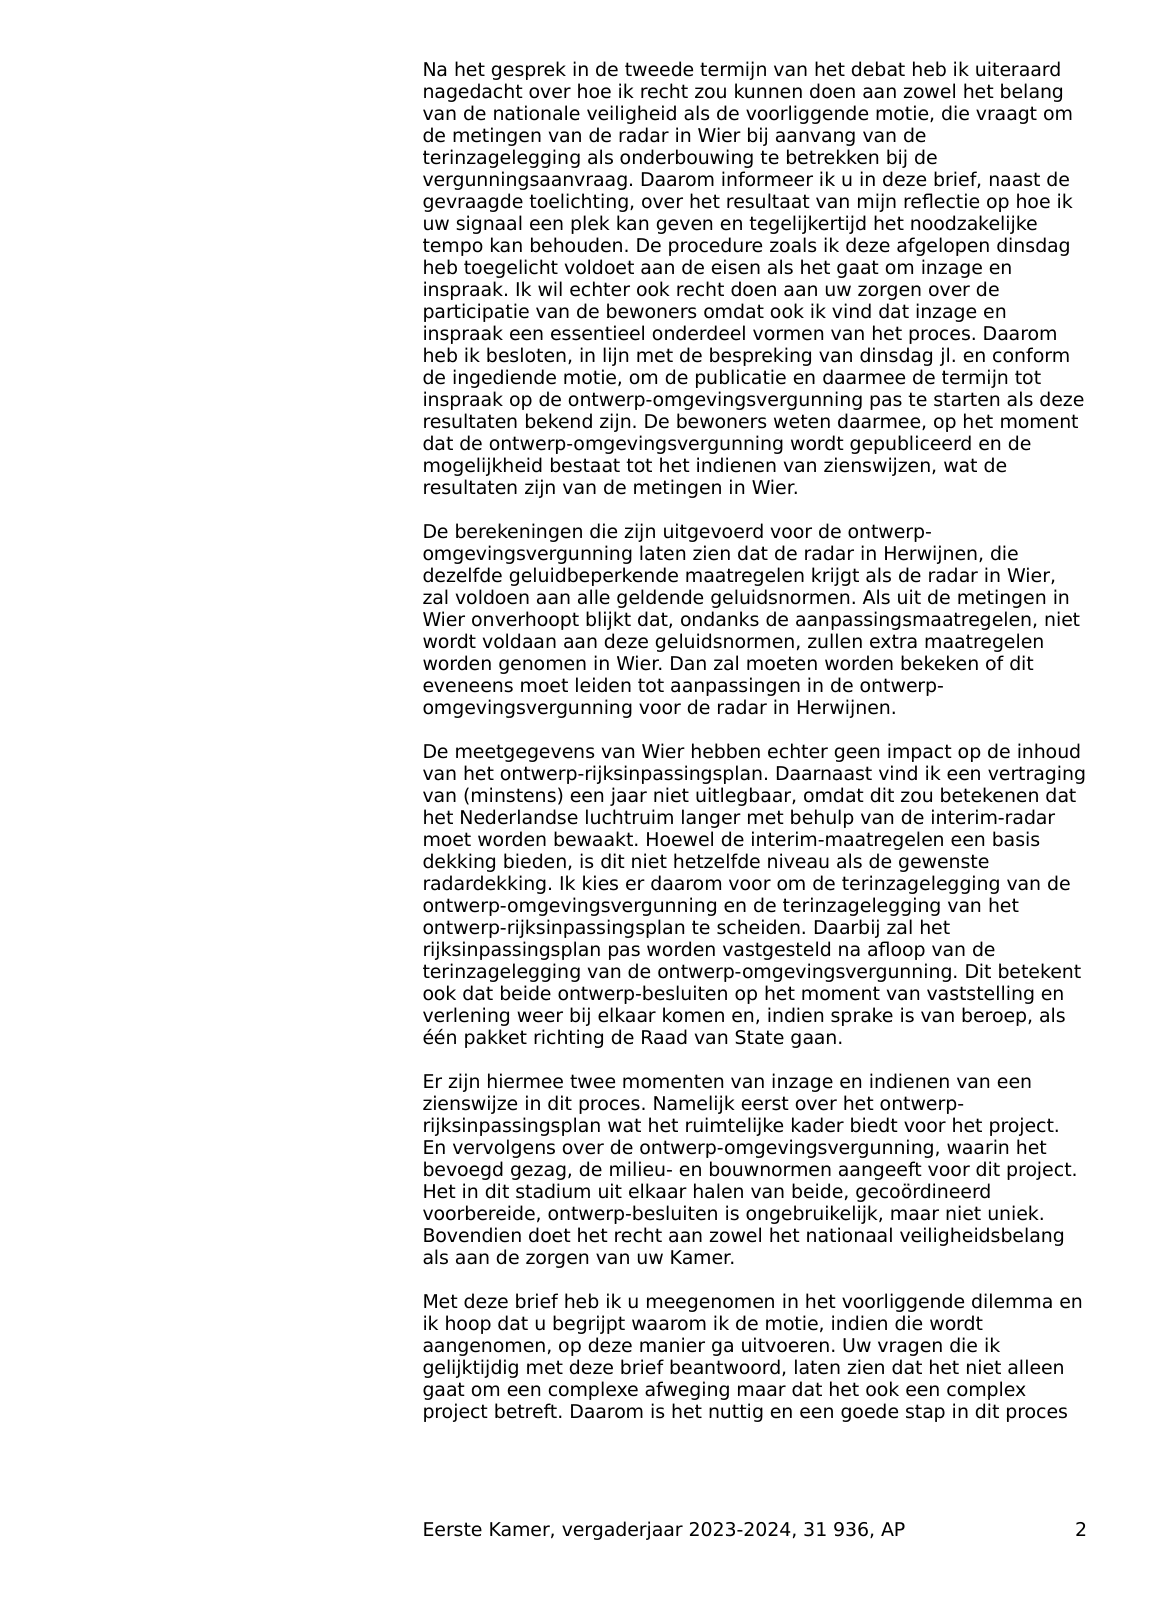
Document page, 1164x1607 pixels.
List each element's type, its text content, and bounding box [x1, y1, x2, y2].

text Er zijn hiermee twee momenten van inzage en indienen van een zienswijze in dit proces. Namelijk eerst over het ontwerp-rijksinpassingsplan wat het ruimtelijke kader biedt voor het project. En vervolgens over de ontwerp-omgevingsvergunning, waarin het bevoegd gezag, de milieu- en bouwnormen aangeeft voor dit project. Het in dit stadium uit elkaar halen van beide, gecoördineerd voorbereide, ontwerp-besluiten is ongebruikelijk, maar niet uniek. Bovendien doet het recht aan zowel het nationaal veiligheidsbelang als aan de zorgen van uw Kamer. [422, 1071, 1087, 1268]
text De berekeningen die zijn uitgevoerd voor de ontwerp-omgevingsvergunning laten zien dat de radar in Herwijnen, die dezelfde geluidbeperkende maatregelen krijgt als de radar in Wier, zal voldoen aan alle geldende geluidsnormen. Als uit de metingen in Wier onverhoopt blijkt dat, ondanks de aanpassingsmaatregelen, niet wordt voldaan aan deze geluidsnormen, zullen extra maatregelen worden genomen in Wier. Dan zal moeten worden bekeken of dit eveneens moet leiden tot aanpassingen in de ontwerp-omgevingsvergunning voor de radar in Herwijnen. [422, 521, 1087, 719]
text Met deze brief heb ik u meegenomen in het voorliggende dilemma en ik hoop dat u begrijpt waarom ik de motie, indien die wordt aangenomen, op deze manier ga uitvoeren. Uw vragen die ik gelijktijdig met deze brief beantwoord, laten zien dat het niet alleen gaat om een complexe afweging maar dat het ook een complex project betreft. Daarom is het nuttig en een goede stap in dit proces [422, 1291, 1087, 1423]
text Na het gesprek in de tweede termijn van het debat heb ik uiteraard nagedacht over hoe ik recht zou kunnen doen aan zowel het belang van de nationale veiligheid als de voorliggende motie, die vraagt om de metingen van de radar in Wier bij aanvang van de terinzagelegging als onderbouwing te betrekken bij de vergunningsaanvraag. Daarom informeer ik u in deze brief, naast de gevraagde toelichting, over het resultaat van mijn reflectie op hoe ik uw signaal een plek kan geven en tegelijkertijd het noodzakelijke tempo kan behouden. De procedure zoals ik deze afgelopen dinsdag heb toegelicht voldoet aan de eisen als het gaat om inzage en inspraak. Ik wil echter ook recht doen aan uw zorgen over de participatie van de bewoners omdat ook ik vind dat inzage en inspraak een essentieel onderdeel vormen van het proces. Daarom heb ik besloten, in lijn met de bespreking van dinsdag jl. en conform de ingediende motie, om de publicatie en daarmee de termijn tot inspraak op de ontwerp-omgevingsvergunning pas te starten als deze resultaten bekend zijn. De bewoners weten daarmee, op het moment dat de ontwerp-omgevingsvergunning wordt gepubliceerd en de mogelijkheid bestaat tot het indienen van zienswijzen, wat de resultaten zijn van de metingen in Wier. [422, 59, 1087, 499]
text De meetgegevens van Wier hebben echter geen impact op de inhoud van het ontwerp-rijksinpassingsplan. Daarnaast vind ik een vertraging van (minstens) een jaar niet uitlegbaar, omdat dit zou betekenen dat het Nederlandse luchtruim langer met behulp van de interim-radar moet worden bewaakt. Hoewel de interim-maatregelen een basis dekking bieden, is dit niet hetzelfde niveau als de gewenste radardekking. Ik kies er daarom voor om de terinzagelegging van de ontwerp-omgevingsvergunning en de terinzagelegging van het ontwerp-rijksinpassingsplan te scheiden. Daarbij zal het rijksinpassingsplan pas worden vastgesteld na afloop van de terinzagelegging van de ontwerp-omgevingsvergunning. Dit betekent ook dat beide ontwerp-besluiten op het moment van vaststelling en verlening weer bij elkaar komen en, indien sprake is van beroep, als één pakket richting de Raad van State gaan. [422, 741, 1087, 1048]
